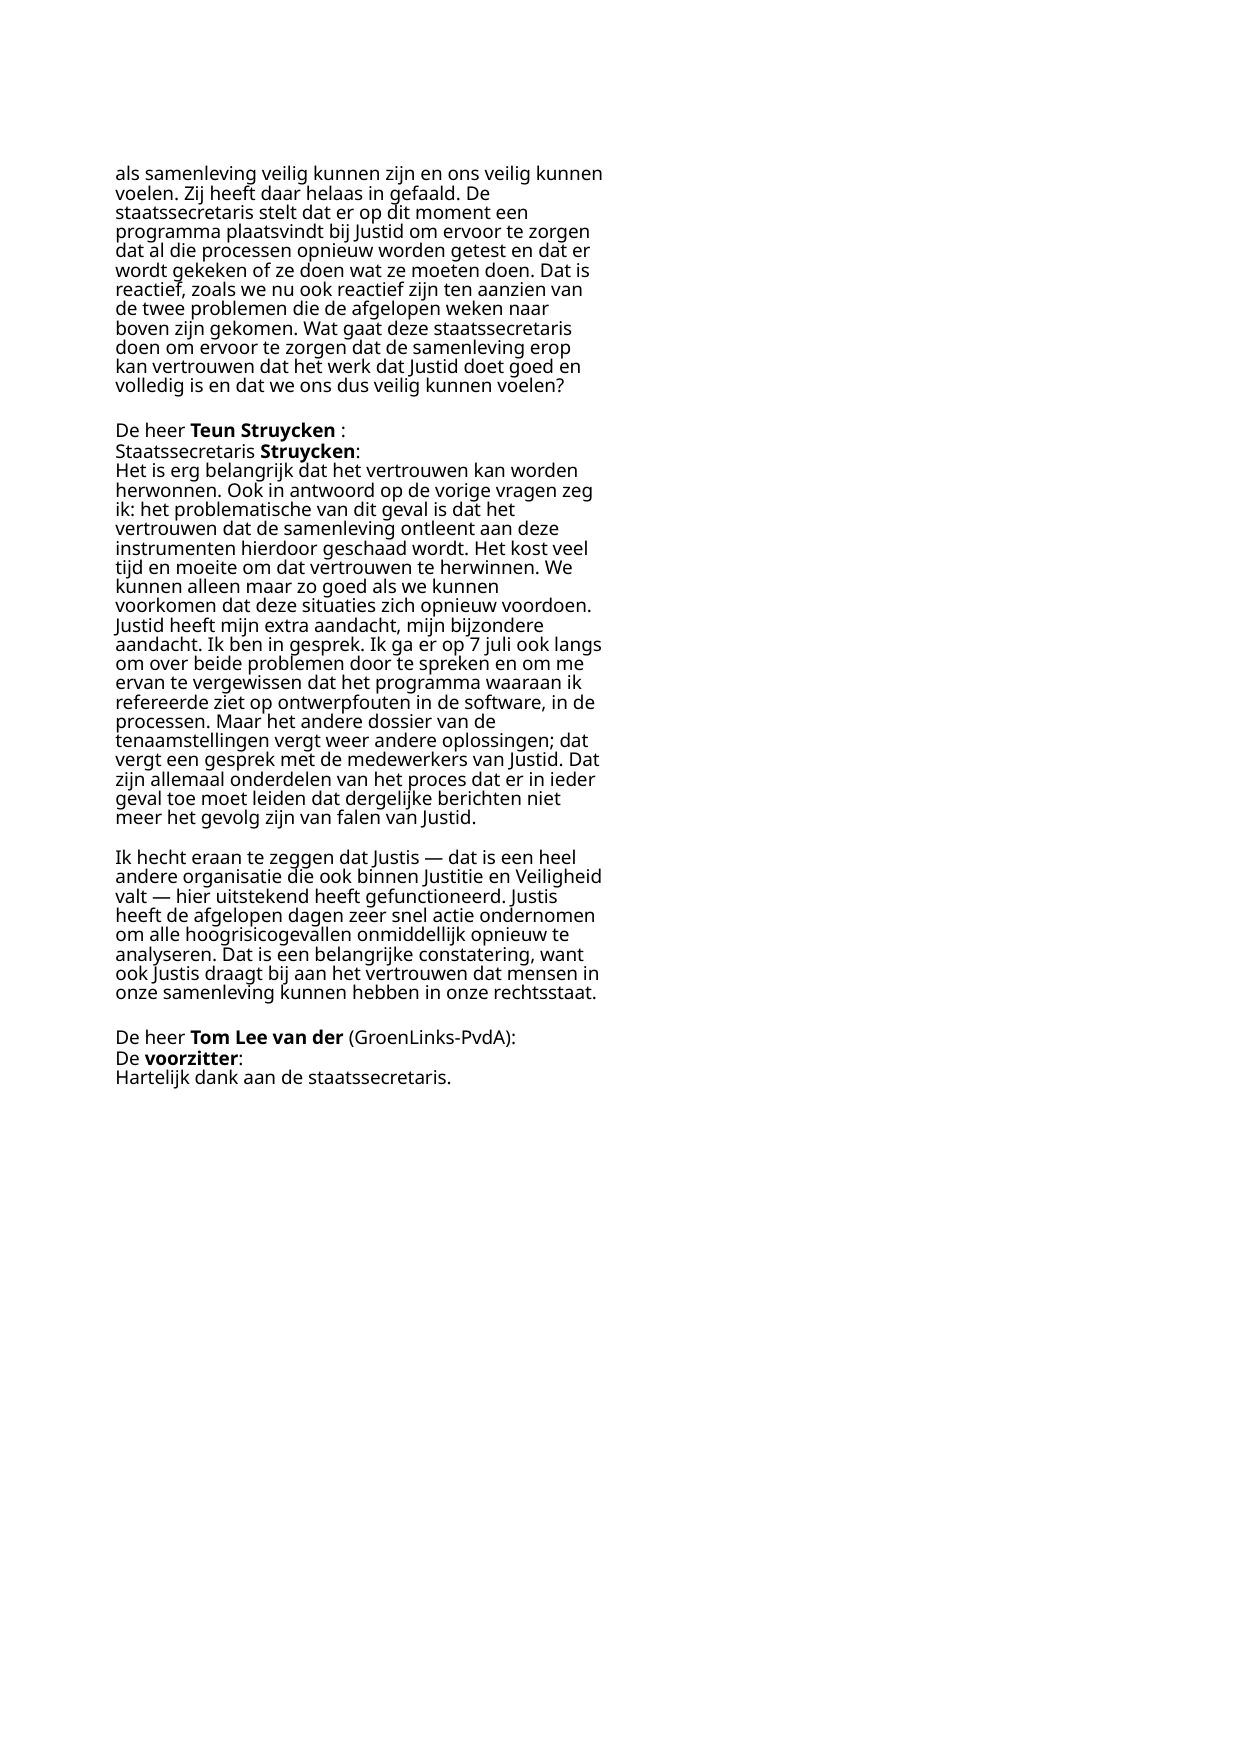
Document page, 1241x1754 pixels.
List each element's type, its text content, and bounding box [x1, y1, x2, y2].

text De heer Tom Lee van der (GroenLinks-PvdA): [115, 1024, 605, 1050]
text Het is erg belangrijk dat het vertrouwen kan worden herwonnen. Ook in antwoord op de vorige vragen zeg ik: het problematische van dit geval is dat het vertrouwen dat de samenleving ontleent aan deze instrumenten hierdoor geschaad wordt. Het kost veel tijd en moeite om dat vertrouwen te herwinnen. We kunnen alleen maar zo goed als we kunnen voorkomen dat deze situaties zich opnieuw voordoen. Justid heeft mijn extra aandacht, mijn bijzondere aandacht. Ik ben in gesprek. Ik ga er op 7 juli ook langs om over beide problemen door te spreken en om me ervan te vergewissen dat het programma waaraan ik refereerde ziet op ontwerpfouten in de software, in de processen. Maar het andere dossier van de tenaamstellingen vergt weer andere oplossingen; dat vergt een gesprek met de medewerkers van Justid. Dat zijn allemaal onderdelen van het proces dat er in ieder geval toe moet leiden dat dergelijke berichten niet meer het gevolg zijn van falen van Justid. [115, 462, 605, 828]
text Ik hecht eraan te zeggen dat Justis — dat is een heel andere organisatie die ook binnen Justitie en Veiligheid valt — hier uitstekend heeft gefunctioneerd. Justis heeft de afgelopen dagen zeer snel actie ondernomen om alle hoogrisicogevallen onmiddellijk opnieuw te analyseren. Dat is een belangrijke constatering, want ook Justis draagt bij aan het vertrouwen dat mensen in onze samenleving kunnen hebben in onze rechtsstaat. [115, 849, 605, 1003]
text De voorzitter: [115, 1050, 605, 1069]
text als samenleving veilig kunnen zijn en ons veilig kunnen voelen. Zij heeft daar helaas in gefaald. De staatssecretaris stelt dat er op dit moment een programma plaatsvindt bij Justid om ervoor te zorgen dat al die processen opnieuw worden getest en dat er wordt gekeken of ze doen wat ze moeten doen. Dat is reactief, zoals we nu ook reactief zijn ten aanzien van de twee problemen die de afgelopen weken naar boven zijn gekomen. Wat gaat deze staatssecretaris doen om ervoor te zorgen dat de samenleving erop kan vertrouwen dat het werk dat Justid doet goed en volledig is en dat we ons dus veilig kunnen voelen? [115, 165, 605, 397]
text Hartelijk dank aan de staatssecretaris. [115, 1069, 605, 1088]
text De heer Teun Struycken : [115, 417, 605, 443]
text Staatssecretaris Struycken: [115, 443, 605, 462]
